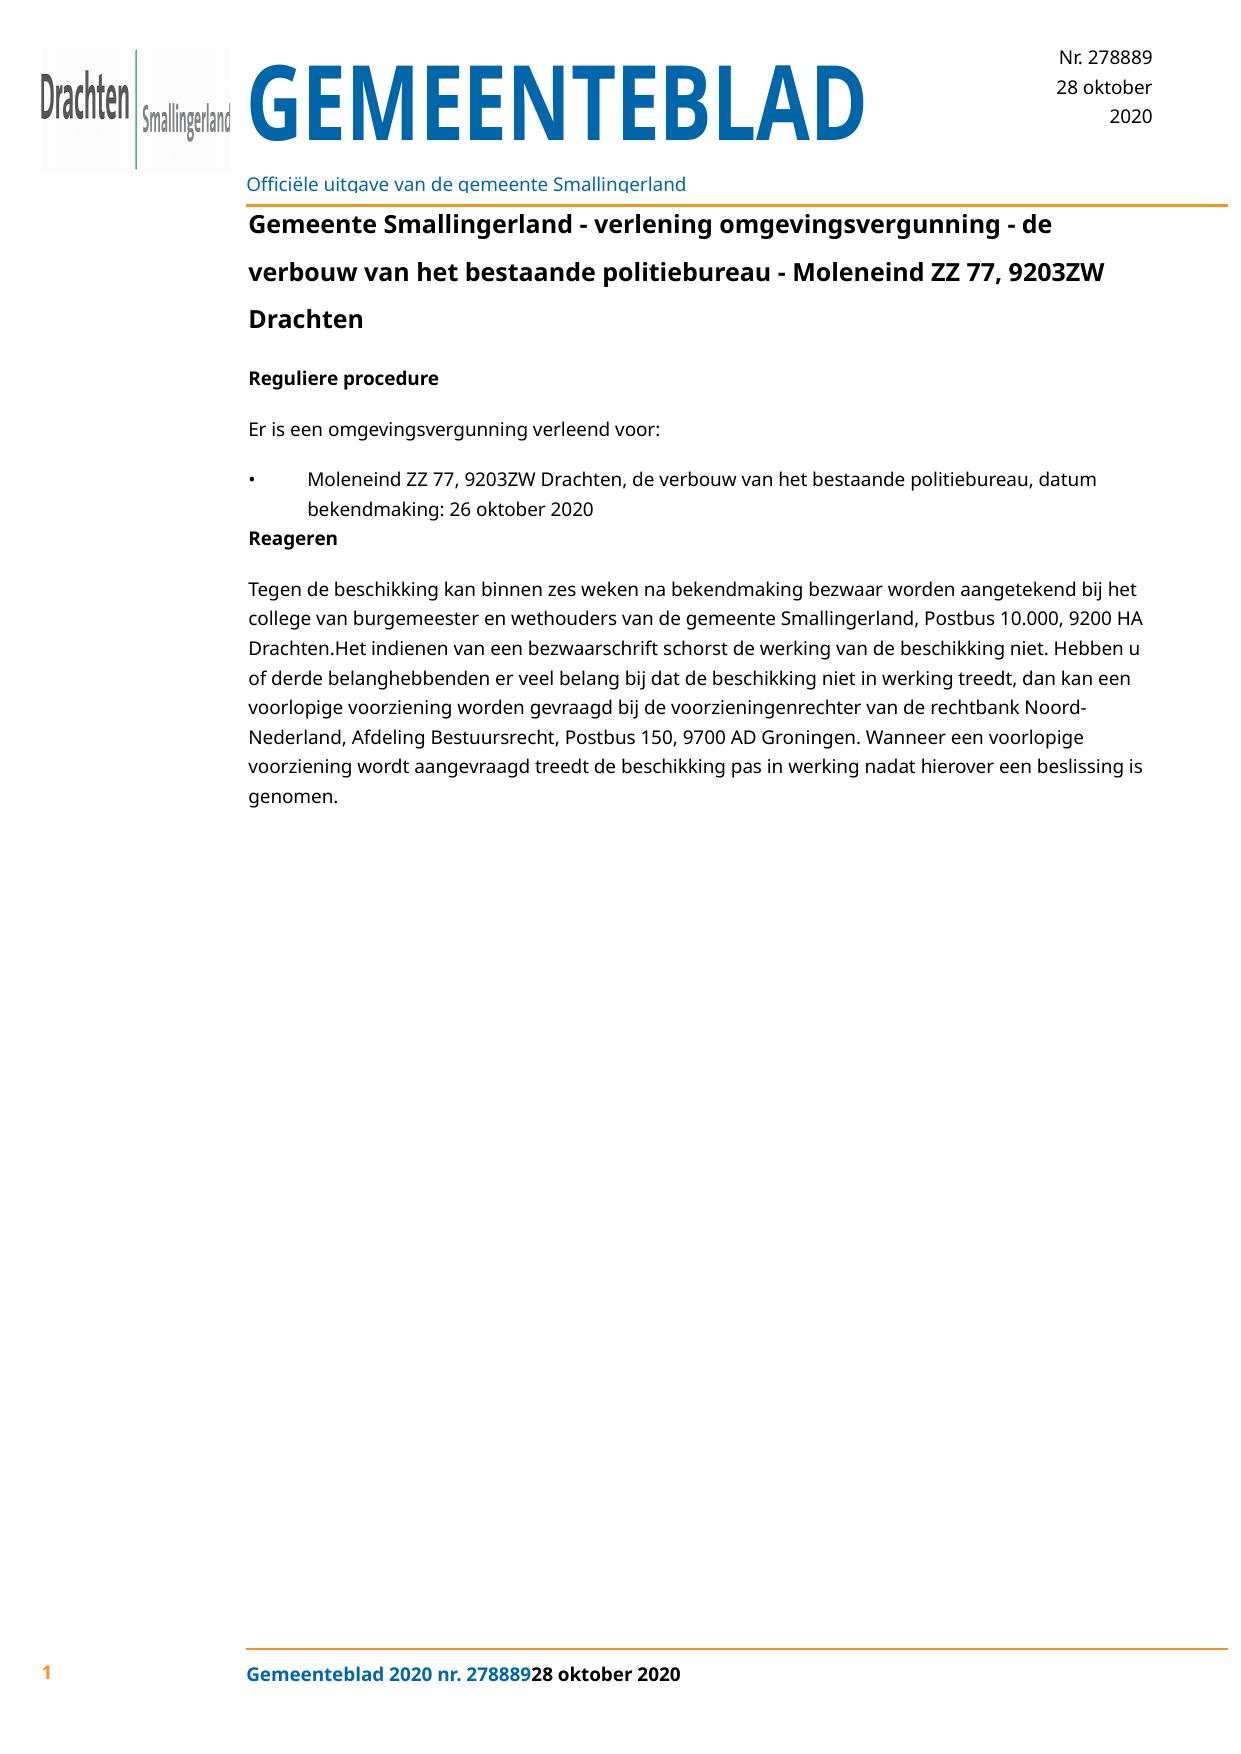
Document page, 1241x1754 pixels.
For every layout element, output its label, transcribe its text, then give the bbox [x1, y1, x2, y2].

text Reageren [248, 526, 1152, 551]
text Gemeente Smallingerland - verlening omgevingsvergunning - de verbouw van het bestaande politiebureau - Moleneind ZZ 77, 9203ZW Drachten [248, 207, 1152, 336]
list Moleneind ZZ 77, 9203ZW Drachten, de verbouw van het bestaande politiebureau, datum bekendmaking: 26 oktober 2020 [248, 466, 1152, 522]
text Reguliere procedure [248, 366, 1152, 391]
picture [41, 47, 231, 172]
text Tegen de beschikking kan binnen zes weken na bekendmaking bezwaar worden aangetekend bij het college van burgemeester en wethouders van de gemeente Smallingerland, Postbus 10.000, 9200 HA Drachten.Het indienen van een bezwaarschrift schorst de werking van de beschikking niet. Hebben u of derde belanghebbenden er veel belang bij dat de beschikking niet in werking treedt, dan kan een voorlopige voorziening worden gevraagd bij de voorzieningenrechter van de rechtbank Noord-Nederland, Afdeling Bestuursrecht, Postbus 150, 9700 AD Groningen. Wanneer een voorlopige voorziening wordt aangevraagd treedt de beschikking pas in werking nadat hierover een beslissing is genomen. [248, 576, 1152, 809]
text Er is een omgevingsvergunning verleend voor: [248, 416, 1152, 442]
